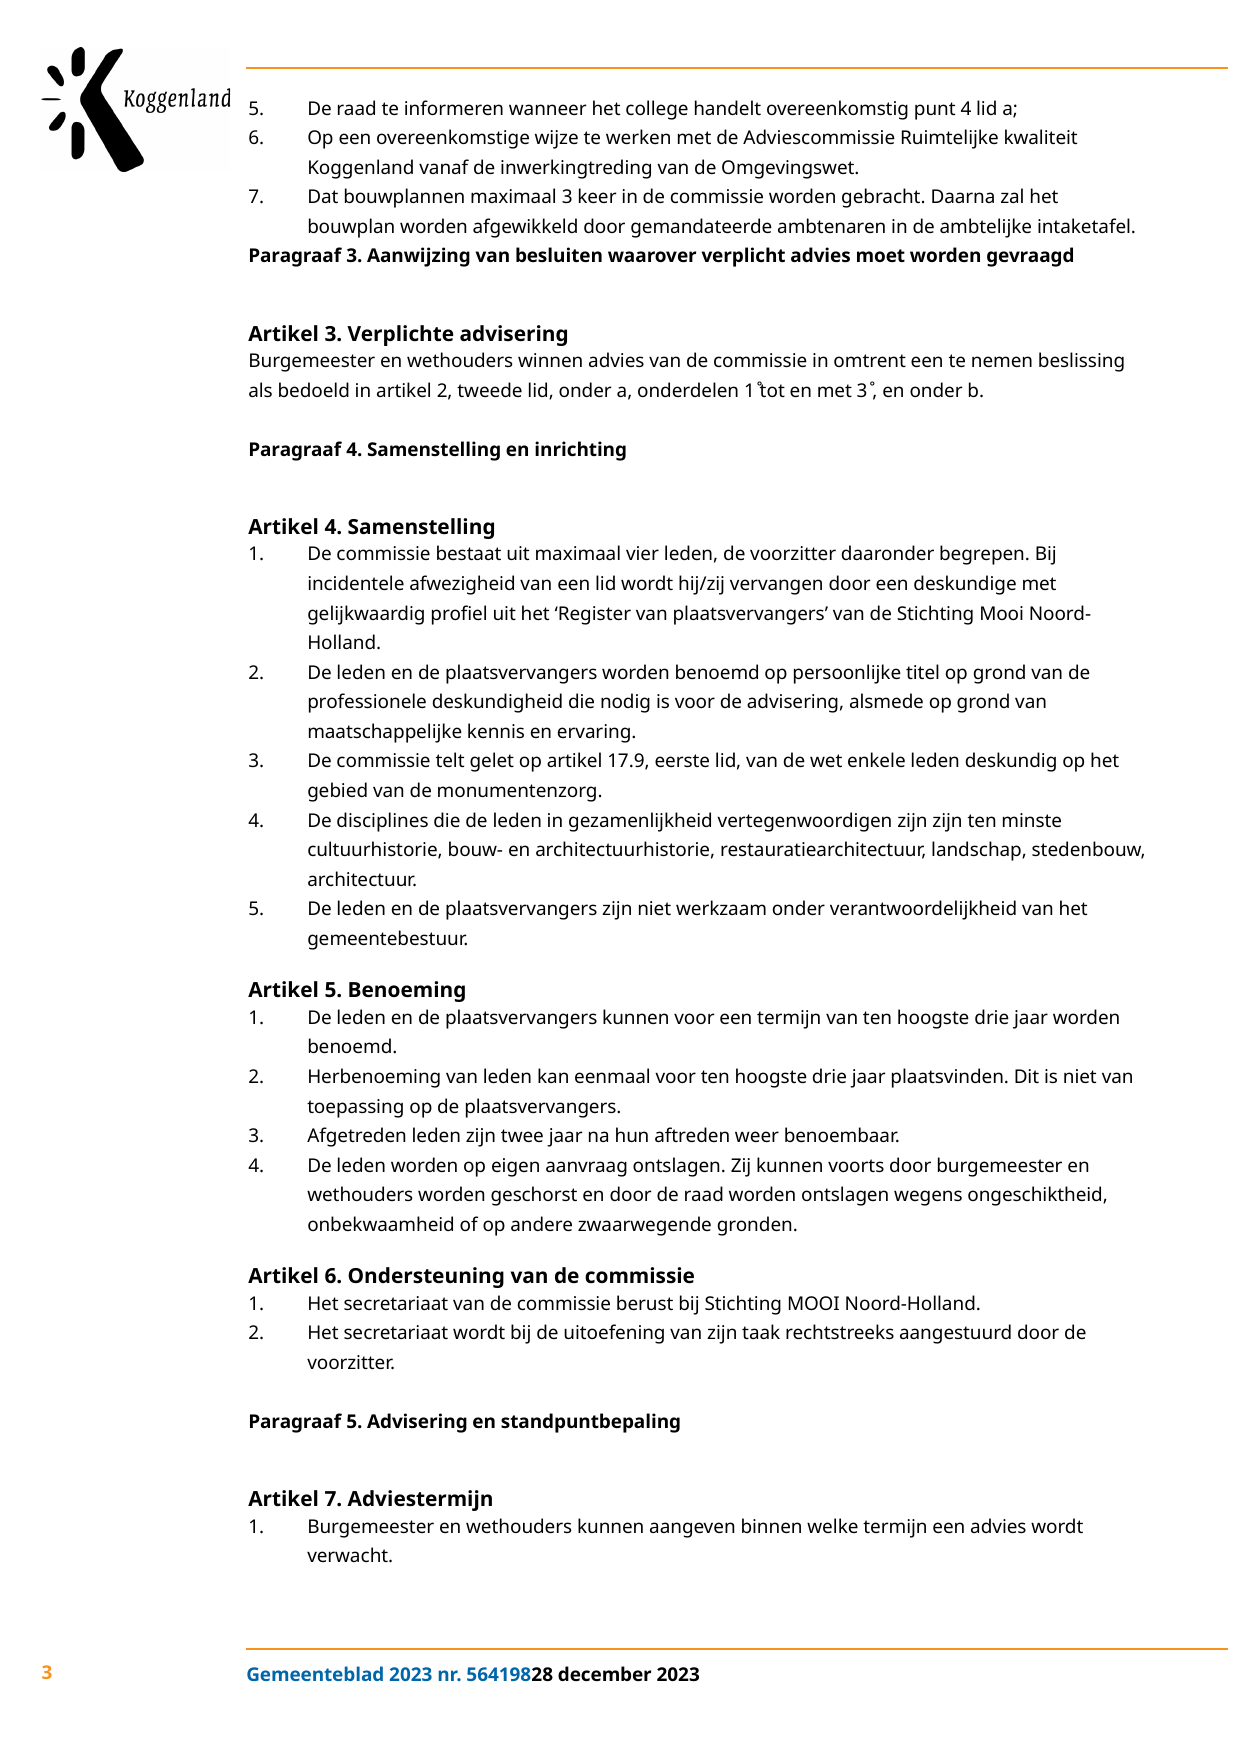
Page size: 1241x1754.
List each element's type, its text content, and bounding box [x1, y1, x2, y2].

text Paragraaf 4. Samenstelling en inrichting [248, 436, 1152, 462]
text Paragraaf 5. Advisering en standpuntbepaling [248, 1408, 1152, 1434]
list De leden en de plaatsvervangers worden benoemd op persoonlijke titel op grond van de professionele deskundigheid die nodig is voor de advisering, alsmede op grond van maatschappelijke kennis en ervaring. [248, 659, 1152, 744]
picture [41, 47, 231, 172]
list Dat bouwplannen maximaal 3 keer in de commissie worden gebracht. Daarna zal het bouwplan worden afgewikkeld door gemandateerde ambtenaren in de ambtelijke intaketafel. [248, 183, 1152, 239]
list De disciplines die de leden in gezamenlijkheid vertegenwoordigen zijn zijn ten minste cultuurhistorie, bouw- en architectuurhistorie, restauratiearchitectuur, landschap, stedenbouw, architectuur. [248, 807, 1152, 892]
text Artikel 5. Benoeming [248, 976, 1152, 1004]
list De leden en de plaatsvervangers kunnen voor een termijn van ten hoogste drie jaar worden benoemd. [248, 1004, 1152, 1059]
list Het secretariaat wordt bij de uitoefening van zijn taak rechtstreeks aangestuurd door de voorzitter. [248, 1319, 1152, 1375]
list Het secretariaat van de commissie berust bij Stichting MOOI Noord-Holland. [248, 1290, 1152, 1316]
text Artikel 7. Adviestermijn [248, 1484, 1152, 1513]
list De leden en de plaatsvervangers zijn niet werkzaam onder verantwoordelijkheid van het gemeentebestuur. [248, 896, 1152, 951]
text Artikel 3. Verplichte advisering [248, 319, 1152, 347]
list Herbenoeming van leden kan eenmaal voor ten hoogste drie jaar plaatsvinden. Dit is niet van toepassing op de plaatsvervangers. [248, 1063, 1152, 1118]
list Op een overeenkomstige wijze te werken met de Adviescommissie Ruimtelijke kwaliteit Koggenland vanaf de inwerkingtreding van de Omgevingswet. [248, 124, 1152, 180]
list De commissie telt gelet op artikel 17.9, eerste lid, van de wet enkele leden deskundig op het gebied van de monumentenzorg. [248, 748, 1152, 803]
list De leden worden op eigen aanvraag ontslagen. Zij kunnen voorts door burgemeester en wethouders worden geschorst en door de raad worden ontslagen wegens ongeschiktheid, onbekwaamheid of op andere zwaarwegende gronden. [248, 1152, 1152, 1237]
list Afgetreden leden zijn twee jaar na hun aftreden weer benoembaar. [248, 1122, 1152, 1148]
list De raad te informeren wanneer het college handelt overeenkomstig punt 4 lid a; [248, 95, 1152, 121]
text Artikel 4. Samenstelling [248, 512, 1152, 541]
list Burgemeester en wethouders kunnen aangeven binnen welke termijn een advies wordt verwacht. [248, 1513, 1152, 1568]
list De commissie bestaat uit maximaal vier leden, de voorzitter daaronder begrepen. Bij incidentele afwezigheid van een lid wordt hij/zij vervangen door een deskundige met gelijkwaardig profiel uit het ‘Register van plaatsvervangers’ van de Stichting Mooi Noord-Holland. [248, 541, 1152, 655]
text Burgemeester en wethouders winnen advies van de commissie in omtrent een te nemen beslissing als bedoeld in artikel 2, tweede lid, onder a, onderdelen 1 ̊tot en met 3 ̊, en onder b. [248, 347, 1152, 403]
text Artikel 6. Ondersteuning van de commissie [248, 1262, 1152, 1290]
text Paragraaf 3. Aanwijzing van besluiten waarover verplicht advies moet worden gevraagd [248, 243, 1152, 268]
